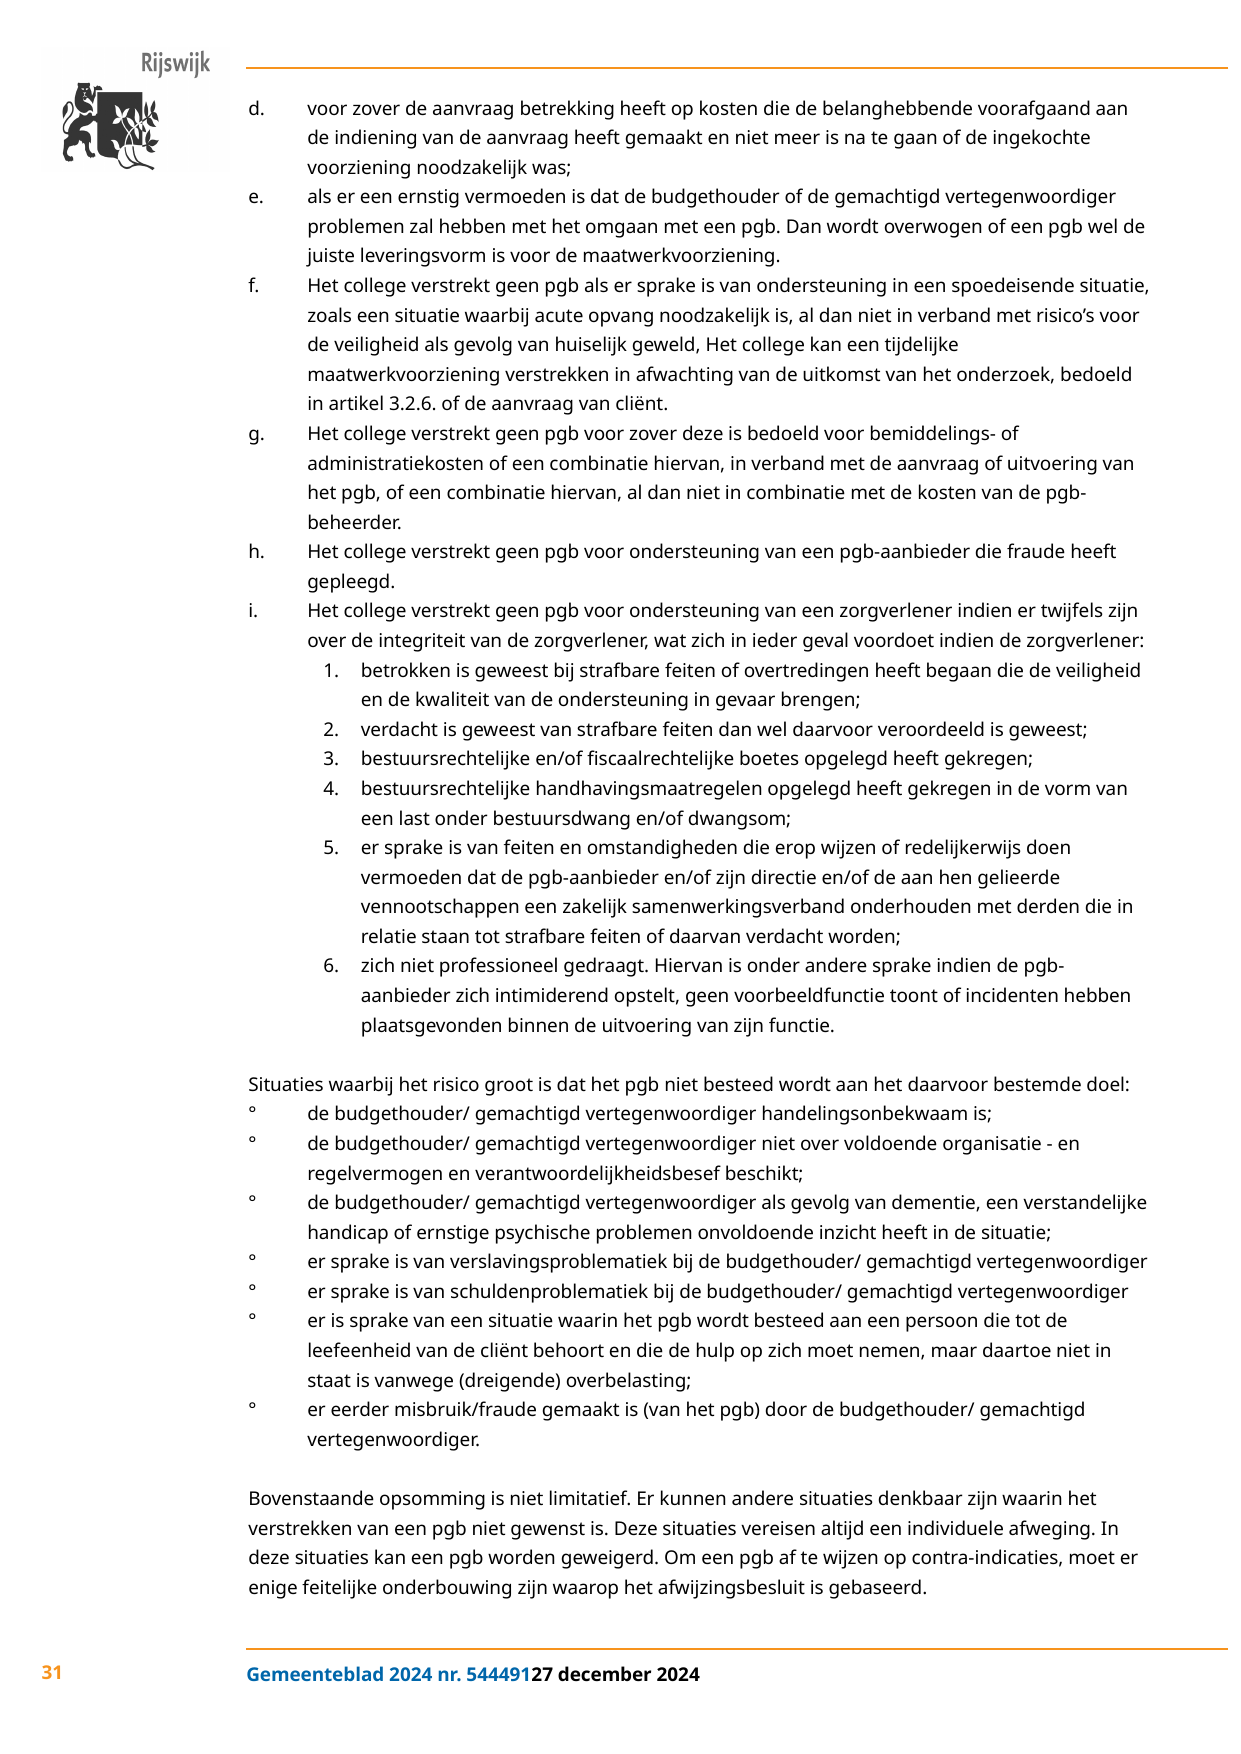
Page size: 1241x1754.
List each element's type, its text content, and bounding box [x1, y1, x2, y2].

picture [41, 47, 231, 172]
list er eerder misbruik/fraude gemaakt is (van het pgb) door de budgethouder/ gemachtigd vertegenwoordiger. [248, 1396, 1152, 1452]
list de budgethouder/ gemachtigd vertegenwoordiger handelingsonbekwaam is; [248, 1101, 1152, 1126]
text Bovenstaande opsomming is niet limitatief. Er kunnen andere situaties denkbaar zijn waarin het verstrekken van een pgb niet gewenst is. Deze situaties vereisen altijd een individuele afweging. In deze situaties kan een pgb worden geweigerd. Om een pgb af te wijzen op contra-indicaties, moet er enige feitelijke onderbouwing zijn waarop het afwijzingsbesluit is gebaseerd. [248, 1485, 1152, 1600]
list voor zover de aanvraag betrekking heeft op kosten die de belanghebbende voorafgaand aan de indiening van de aanvraag heeft gemaakt en niet meer is na te gaan of de ingekochte voorziening noodzakelijk was; [248, 95, 1152, 180]
list er sprake is van verslavingsproblematiek bij de budgethouder/ gemachtigd vertegenwoordiger [248, 1248, 1152, 1274]
list betrokken is geweest bij strafbare feiten of overtredingen heeft begaan die de veiligheid en de kwaliteit van de ondersteuning in gevaar brengen; [323, 657, 1152, 712]
list Het college verstrekt geen pgb als er sprake is van ondersteuning in een spoedeisende situatie, zoals een situatie waarbij acute opvang noodzakelijk is, al dan niet in verband met risico’s voor de veiligheid als gevolg van huiselijk geweld, Het college kan een tijdelijke maatwerkvoorziening verstrekken in afwachting van de uitkomst van het onderzoek, bedoeld in artikel 3.2.6. of de aanvraag van cliënt. [248, 272, 1152, 416]
list Het college verstrekt geen pgb voor zover deze is bedoeld voor bemiddelings- of administratiekosten of een combinatie hiervan, in verband met de aanvraag of uitvoering van het pgb, of een combinatie hiervan, al dan niet in combinatie met de kosten van de pgb-beheerder. [248, 420, 1152, 535]
list verdacht is geweest van strafbare feiten dan wel daarvoor veroordeeld is geweest; [323, 716, 1152, 742]
list zich niet professioneel gedraagt. Hiervan is onder andere sprake indien de pgb-aanbieder zich intimiderend opstelt, geen voorbeeldfunctie toont of incidenten hebben plaatsgevonden binnen de uitvoering van zijn functie. [323, 953, 1152, 1038]
list er is sprake van een situatie waarin het pgb wordt besteed aan een persoon die tot de leefeenheid van de cliënt behoort en die de hulp op zich moet nemen, maar daartoe niet in staat is vanwege (dreigende) overbelasting; [248, 1308, 1152, 1393]
list bestuursrechtelijke en/of fiscaalrechtelijke boetes opgelegd heeft gekregen; [323, 746, 1152, 771]
list Het college verstrekt geen pgb voor ondersteuning van een zorgverlener indien er twijfels zijn over de integriteit van de zorgverlener, wat zich in ieder geval voordoet indien de zorgverlener: [248, 598, 1152, 653]
text Situaties waarbij het risico groot is dat het pgb niet besteed wordt aan het daarvoor bestemde doel: [248, 1071, 1152, 1097]
list er sprake is van feiten en omstandigheden die erop wijzen of redelijkerwijs doen vermoeden dat de pgb-aanbieder en/of zijn directie en/of de aan hen gelieerde vennootschappen een zakelijk samenwerkingsverband onderhouden met derden die in relatie staan tot strafbare feiten of daarvan verdacht worden; [323, 834, 1152, 949]
list er sprake is van schuldenproblematiek bij de budgethouder/ gemachtigd vertegenwoordiger [248, 1278, 1152, 1304]
list Het college verstrekt geen pgb voor ondersteuning van een pgb-aanbieder die fraude heeft gepleegd. [248, 538, 1152, 594]
list de budgethouder/ gemachtigd vertegenwoordiger als gevolg van dementie, een verstandelijke handicap of ernstige psychische problemen onvoldoende inzicht heeft in de situatie; [248, 1189, 1152, 1245]
list bestuursrechtelijke handhavingsmaatregelen opgelegd heeft gekregen in de vorm van een last onder bestuursdwang en/of dwangsom; [323, 775, 1152, 831]
list de budgethouder/ gemachtigd vertegenwoordiger niet over voldoende organisatie - en regelvermogen en verantwoordelijkheidsbesef beschikt; [248, 1130, 1152, 1186]
list als er een ernstig vermoeden is dat de budgethouder of de gemachtigd vertegenwoordiger problemen zal hebben met het omgaan met een pgb. Dan wordt overwogen of een pgb wel de juiste leveringsvorm is voor de maatwerkvoorziening. [248, 183, 1152, 268]
